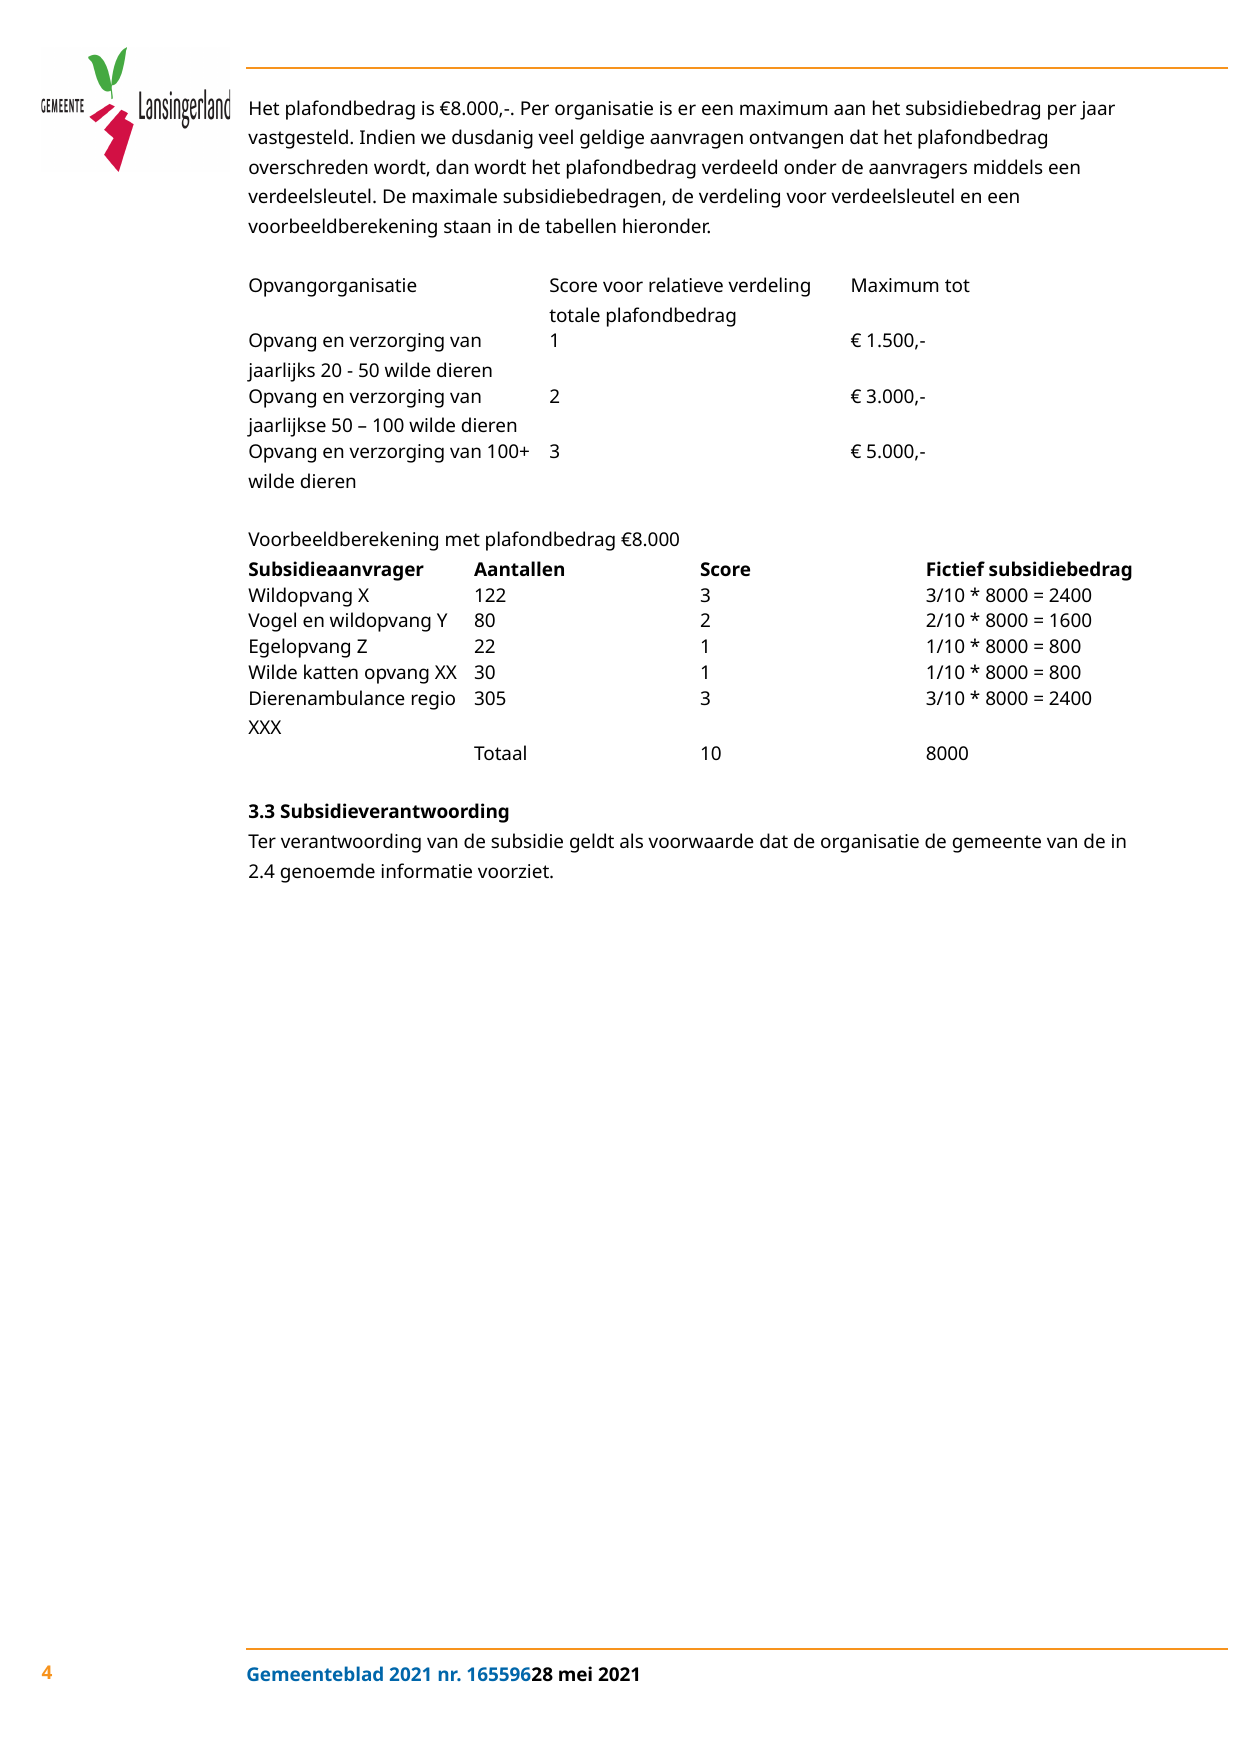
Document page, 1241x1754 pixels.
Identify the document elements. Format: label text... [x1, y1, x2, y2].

table_cell 2/10 * 8000 = 1600 [926, 608, 1152, 633]
table_cell Dierenambulance regio XXX [248, 685, 474, 740]
table_cell Opvang en verzorging van jaarlijks 20 - 50 wilde dieren [248, 328, 549, 383]
table_cell Vogel en wildopvang Y [248, 608, 474, 633]
table_cell Opvang en verzorging van 100+ wilde dieren [248, 438, 549, 494]
picture [41, 47, 231, 172]
table_header Aantallen [474, 556, 700, 582]
text Het plafondbedrag is €8.000,-. Per organisatie is er een maximum aan het subsidiebedrag per jaar vastgesteld. Indien we dusdanig veel geldige aanvragen ontvangen dat het plafondbedrag overschreden wordt, dan wordt het plafondbedrag verdeeld onder de aanvragers middels een verdeelsleutel. De maximale subsidiebedragen, de verdeling voor verdeelsleutel en een voorbeeldberekening staan in de tabellen hieronder. [248, 95, 1152, 239]
table_cell 2 [700, 608, 926, 633]
table_cell 1 [549, 328, 850, 383]
table_cell 3 [700, 582, 926, 608]
table_cell 122 [474, 582, 700, 608]
table_cell 1/10 * 8000 = 800 [926, 659, 1152, 685]
table_header Score [700, 556, 926, 582]
table_header Score voor relatieve verdeling totale plafondbedrag [549, 273, 850, 328]
table_header Fictief subsidiebedrag [926, 556, 1152, 582]
table_cell 3 [700, 685, 926, 740]
table_cell Totaal [474, 740, 700, 766]
table_cell Wilde katten opvang XX [248, 659, 474, 685]
table_cell Opvang en verzorging van jaarlijkse 50 – 100 wilde dieren [248, 383, 549, 438]
table_cell 8000 [926, 740, 1152, 766]
text Voorbeeldberekening met plafondbedrag €8.000 [248, 526, 1152, 552]
text 3.3 Subsidieverantwoording [248, 799, 1152, 824]
table_cell € 5.000,- [850, 438, 1152, 494]
table_cell € 1.500,- [850, 328, 1152, 383]
table_cell 30 [474, 659, 700, 685]
table_cell 1 [700, 659, 926, 685]
table_cell 305 [474, 685, 700, 740]
table_cell 1 [700, 633, 926, 659]
table_cell [248, 740, 474, 766]
table_cell 3/10 * 8000 = 2400 [926, 582, 1152, 608]
table_cell 1/10 * 8000 = 800 [926, 633, 1152, 659]
table_header Subsidieaanvrager [248, 556, 474, 582]
table_header Opvangorganisatie [248, 273, 549, 328]
text Ter verantwoording van de subsidie geldt als voorwaarde dat de organisatie de gemeente van de in 2.4 genoemde informatie voorziet. [248, 828, 1152, 883]
table_cell 10 [700, 740, 926, 766]
table_cell 3/10 * 8000 = 2400 [926, 685, 1152, 740]
table_cell Wildopvang X [248, 582, 474, 608]
table_cell 2 [549, 383, 850, 438]
table_cell € 3.000,- [850, 383, 1152, 438]
table_cell 80 [474, 608, 700, 633]
table_cell Egelopvang Z [248, 633, 474, 659]
table_header Maximum tot [850, 273, 1152, 328]
table_cell 3 [549, 438, 850, 494]
table_cell 22 [474, 633, 700, 659]
